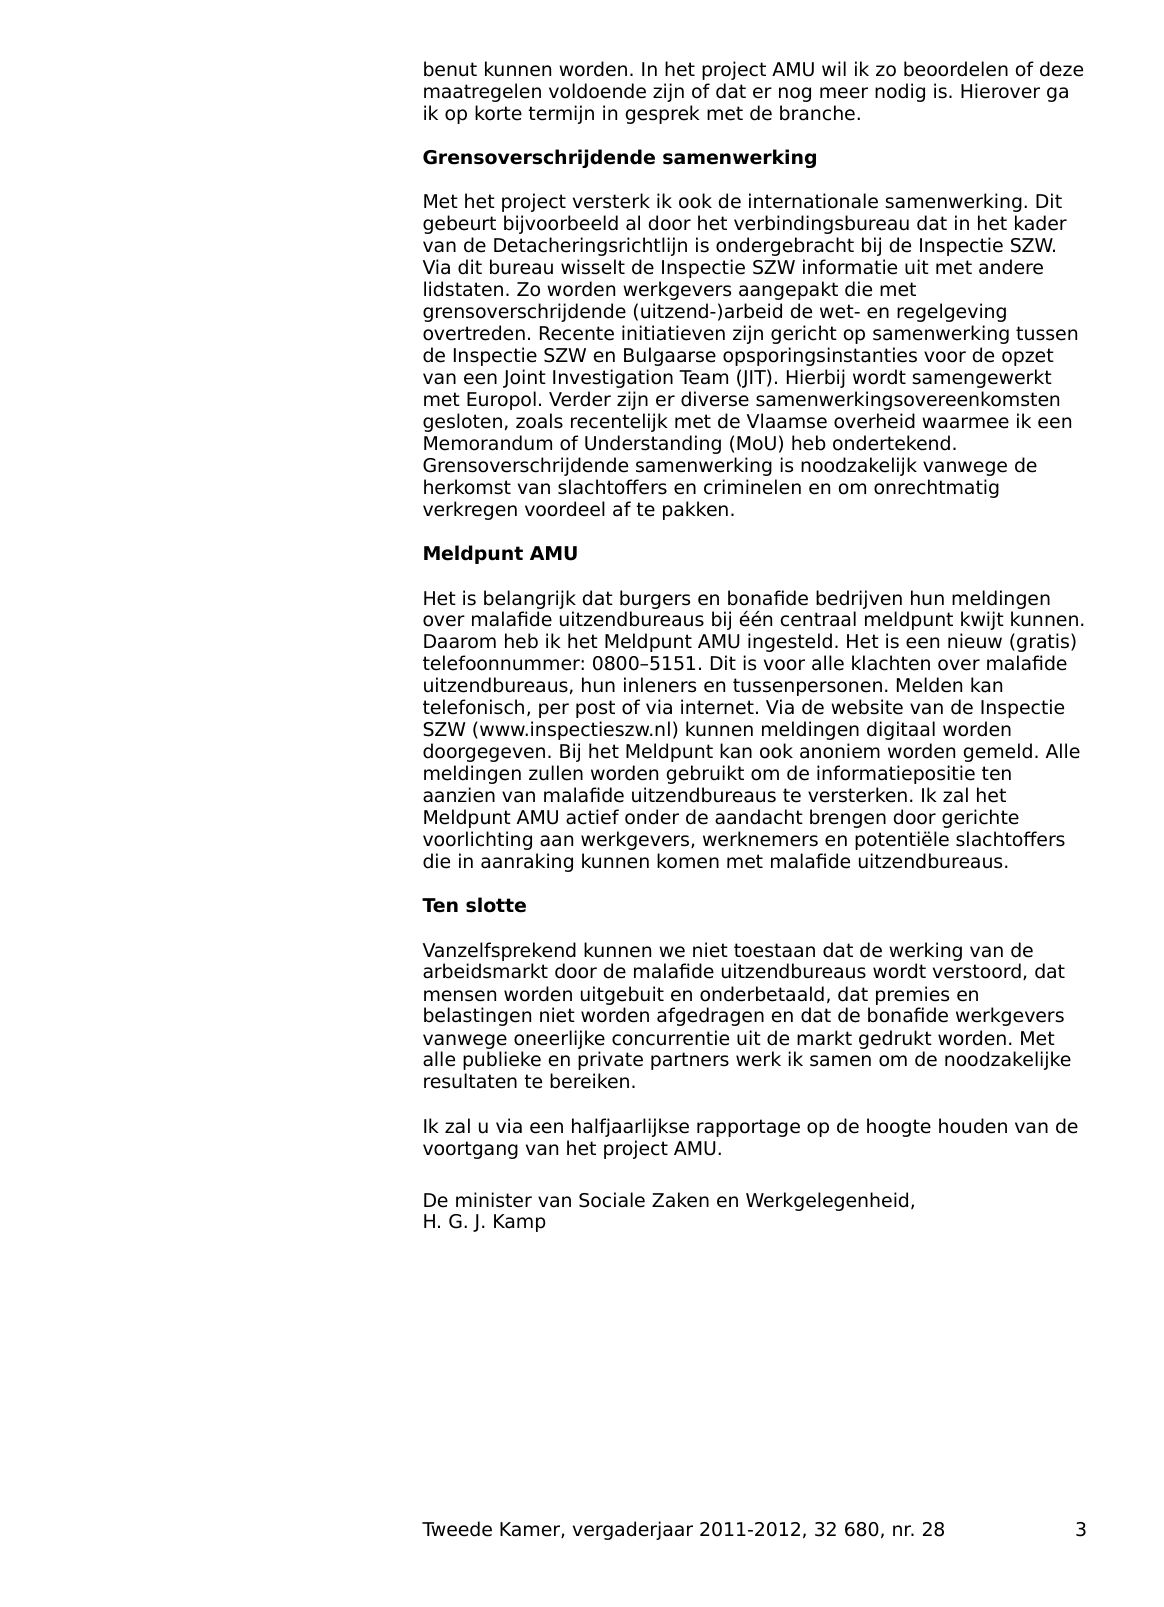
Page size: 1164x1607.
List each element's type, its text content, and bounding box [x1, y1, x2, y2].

subtitle Grensoverschrijdende samenwerking [422, 147, 1087, 169]
text benut kunnen worden. In het project AMU wil ik zo beoordelen of deze maatregelen voldoende zijn of dat er nog meer nodig is. Hierover ga ik op korte termijn in gesprek met de branche. [422, 59, 1087, 125]
text Het is belangrijk dat burgers en bonafide bedrijven hun meldingen over malafide uitzendbureaus bij één centraal meldpunt kwijt kunnen. Daarom heb ik het Meldpunt AMU ingesteld. Het is een nieuw (gratis) telefoonnummer: 0800–5151. Dit is voor alle klachten over malafide uitzendbureaus, hun inleners en tussenpersonen. Melden kan telefonisch, per post of via internet. Via de website van de Inspectie SZW (www.inspectieszw.nl) kunnen meldingen digitaal worden doorgegeven. Bij het Meldpunt kan ook anoniem worden gemeld. Alle meldingen zullen worden gebruikt om de informatiepositie ten aanzien van malafide uitzendbureaus te versterken. Ik zal het Meldpunt AMU actief onder de aandacht brengen door gerichte voorlichting aan werkgevers, werknemers en potentiële slachtoffers die in aanraking kunnen komen met malafide uitzendbureaus. [422, 587, 1087, 873]
subtitle Ten slotte [422, 895, 1087, 917]
text Ik zal u via een halfjaarlijkse rapportage op de hoogte houden van de voortgang van het project AMU. [422, 1116, 1087, 1159]
subtitle Meldpunt AMU [422, 543, 1087, 565]
text Vanzelfsprekend kunnen we niet toestaan dat de werking van de arbeidsmarkt door de malafide uitzendbureaus wordt verstoord, dat mensen worden uitgebuit en onderbetaald, dat premies en belastingen niet worden afgedragen en dat de bonafide werkgevers vanwege oneerlijke concurrentie uit de markt gedrukt worden. Met alle publieke en private partners werk ik samen om de noodzakelijke resultaten te bereiken. [422, 939, 1087, 1093]
text Met het project versterk ik ook de internationale samenwerking. Dit gebeurt bijvoorbeeld al door het verbindingsbureau dat in het kader van de Detacheringsrichtlijn is ondergebracht bij de Inspectie SZW. Via dit bureau wisselt de Inspectie SZW informatie uit met andere lidstaten. Zo worden werkgevers aangepakt die met grensoverschrijdende (uitzend-)arbeid de wet- en regelgeving overtreden. Recente initiatieven zijn gericht op samenwerking tussen de Inspectie SZW en Bulgaarse opsporingsinstanties voor de opzet van een Joint Investigation Team (JIT). Hierbij wordt samengewerkt met Europol. Verder zijn er diverse samenwerkingsovereenkomsten gesloten, zoals recentelijk met de Vlaamse overheid waarmee ik een Memorandum of Understanding (MoU) heb ondertekend. Grensoverschrijdende samenwerking is noodzakelijk vanwege de herkomst van slachtoffers en criminelen en om onrechtmatig verkregen voordeel af te pakken. [422, 191, 1087, 521]
text De minister van Sociale Zaken en Werkgelegenheid, H. G. J. Kamp [422, 1189, 1087, 1233]
